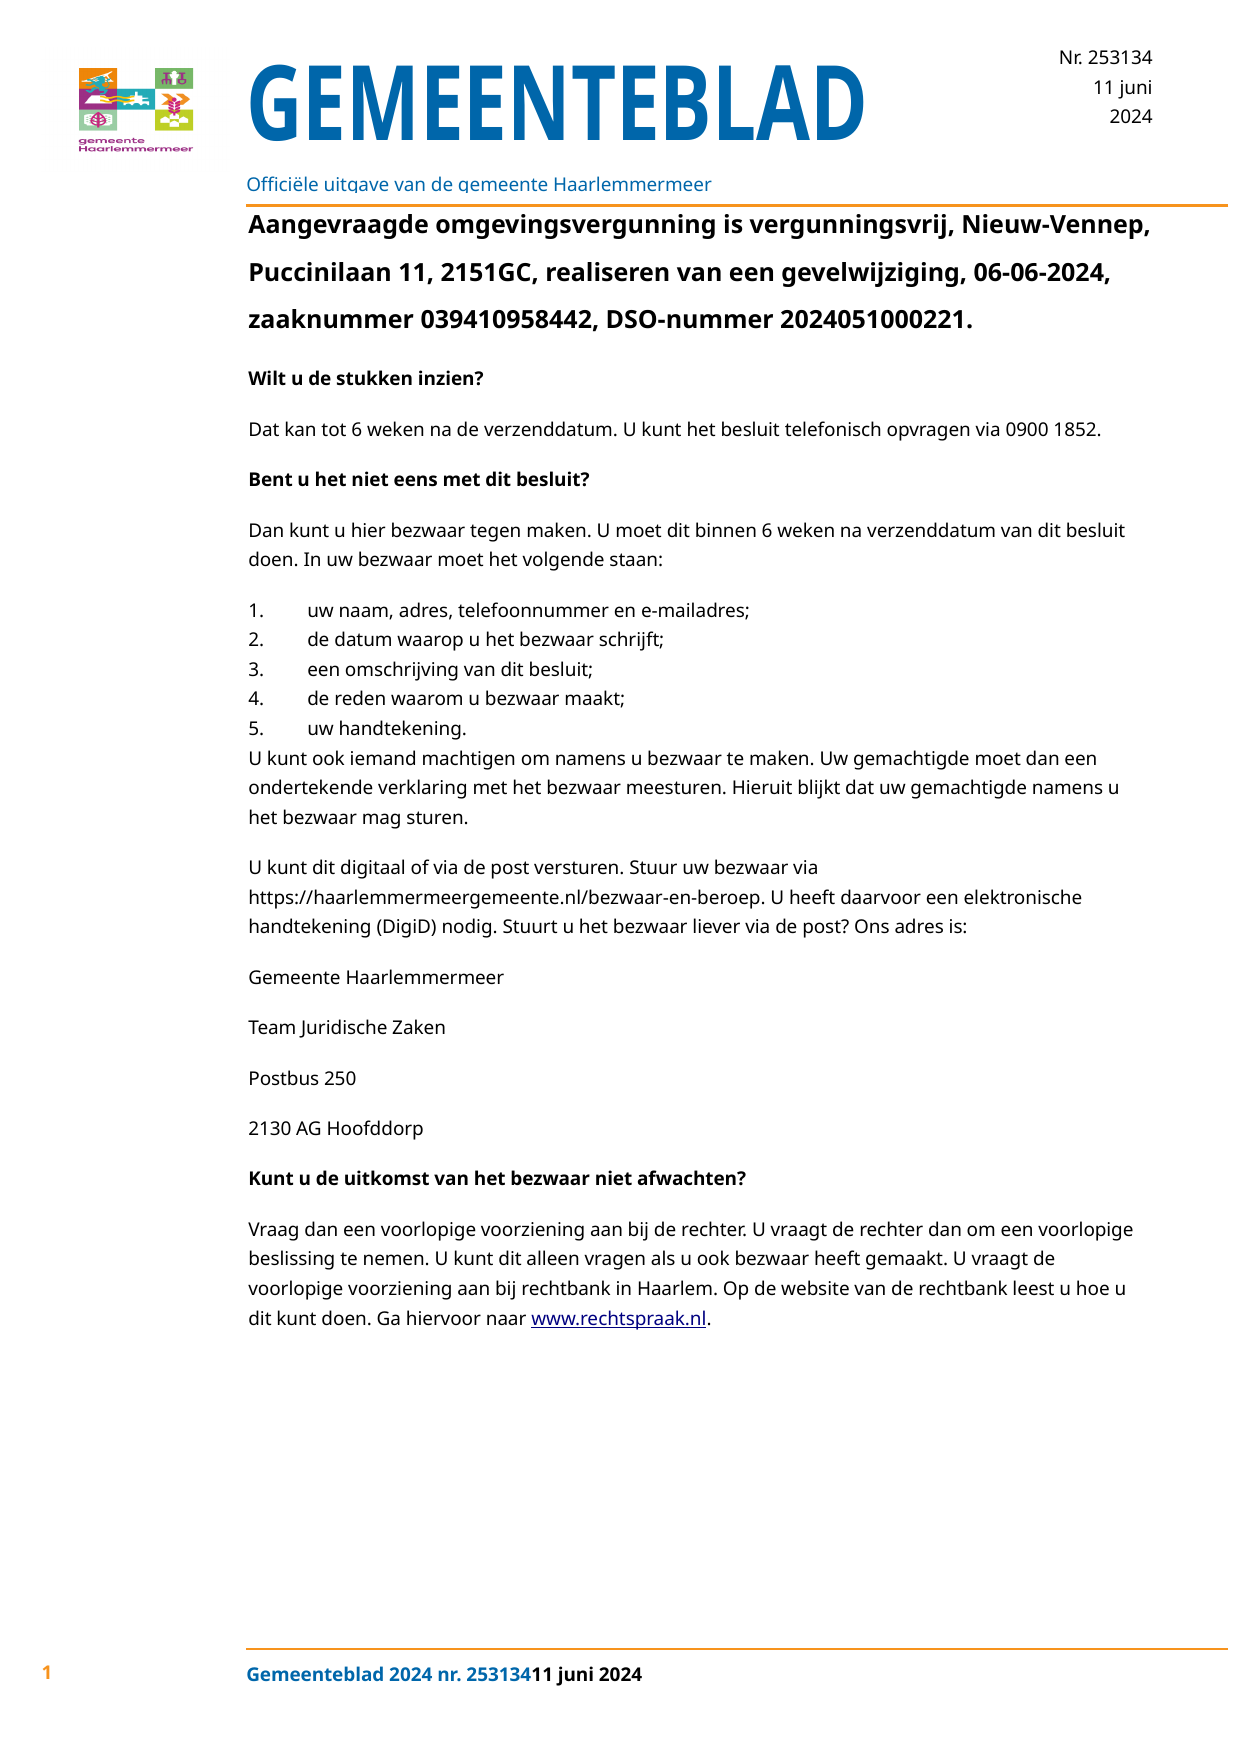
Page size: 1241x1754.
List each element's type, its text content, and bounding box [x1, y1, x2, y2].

list de reden waarom u bezwaar maakt; [248, 686, 1152, 711]
text Dat kan tot 6 weken na de verzenddatum. U kunt het besluit telefonisch opvragen via 0900 1852. [248, 416, 1152, 442]
text U kunt ook iemand machtigen om namens u bezwaar te maken. Uw gemachtigde moet dan een ondertekende verklaring met het bezwaar meesturen. Hieruit blijkt dat uw gemachtigde namens u het bezwaar mag sturen. [248, 745, 1152, 829]
text U kunt dit digitaal of via de post versturen. Stuur uw bezwaar via https://haarlemmermeergemeente.nl/bezwaar-en-beroep. U heeft daarvoor een elektronische handtekening (DigiD) nodig. Stuurt u het bezwaar liever via de post? Ons adres is: [248, 854, 1152, 939]
text Kunt u de uitkomst van het bezwaar niet afwachten? [248, 1166, 1152, 1191]
picture [41, 47, 231, 172]
list de datum waarop u het bezwaar schrijft; [248, 626, 1152, 652]
text Dan kunt u hier bezwaar tegen maken. U moet dit binnen 6 weken na verzenddatum van dit besluit doen. In uw bezwaar moet het volgende staan: [248, 517, 1152, 572]
list uw handtekening. [248, 715, 1152, 741]
text Bent u het niet eens met dit besluit? [248, 466, 1152, 492]
text Postbus 250 [248, 1065, 1152, 1090]
text Gemeente Haarlemmermeer [248, 964, 1152, 989]
text 2130 AG Hoofddorp [248, 1115, 1152, 1141]
list een omschrijving van dit besluit; [248, 656, 1152, 682]
text Vraag dan een voorlopige voorziening aan bij de rechter. U vraagt de rechter dan om een voorlopige beslissing te nemen. U kunt dit alleen vragen als u ook bezwaar heeft gemaakt. U vraagt de voorlopige voorziening aan bij rechtbank in Haarlem. Op de website van de rechtbank leest u hoe u dit kunt doen. Ga hiervoor naar www.rechtspraak.nl. [248, 1216, 1152, 1330]
text Wilt u de stukken inzien? [248, 366, 1152, 391]
text Aangevraagde omgevingsvergunning is vergunningsvrij, Nieuw-Vennep, Puccinilaan 11, 2151GC, realiseren van een gevelwijziging, 06-06-2024, zaaknummer 039410958442, DSO-nummer 2024051000221. [248, 207, 1152, 336]
text Team Juridische Zaken [248, 1014, 1152, 1040]
list uw naam, adres, telefoonnummer en e-mailadres; [248, 597, 1152, 622]
